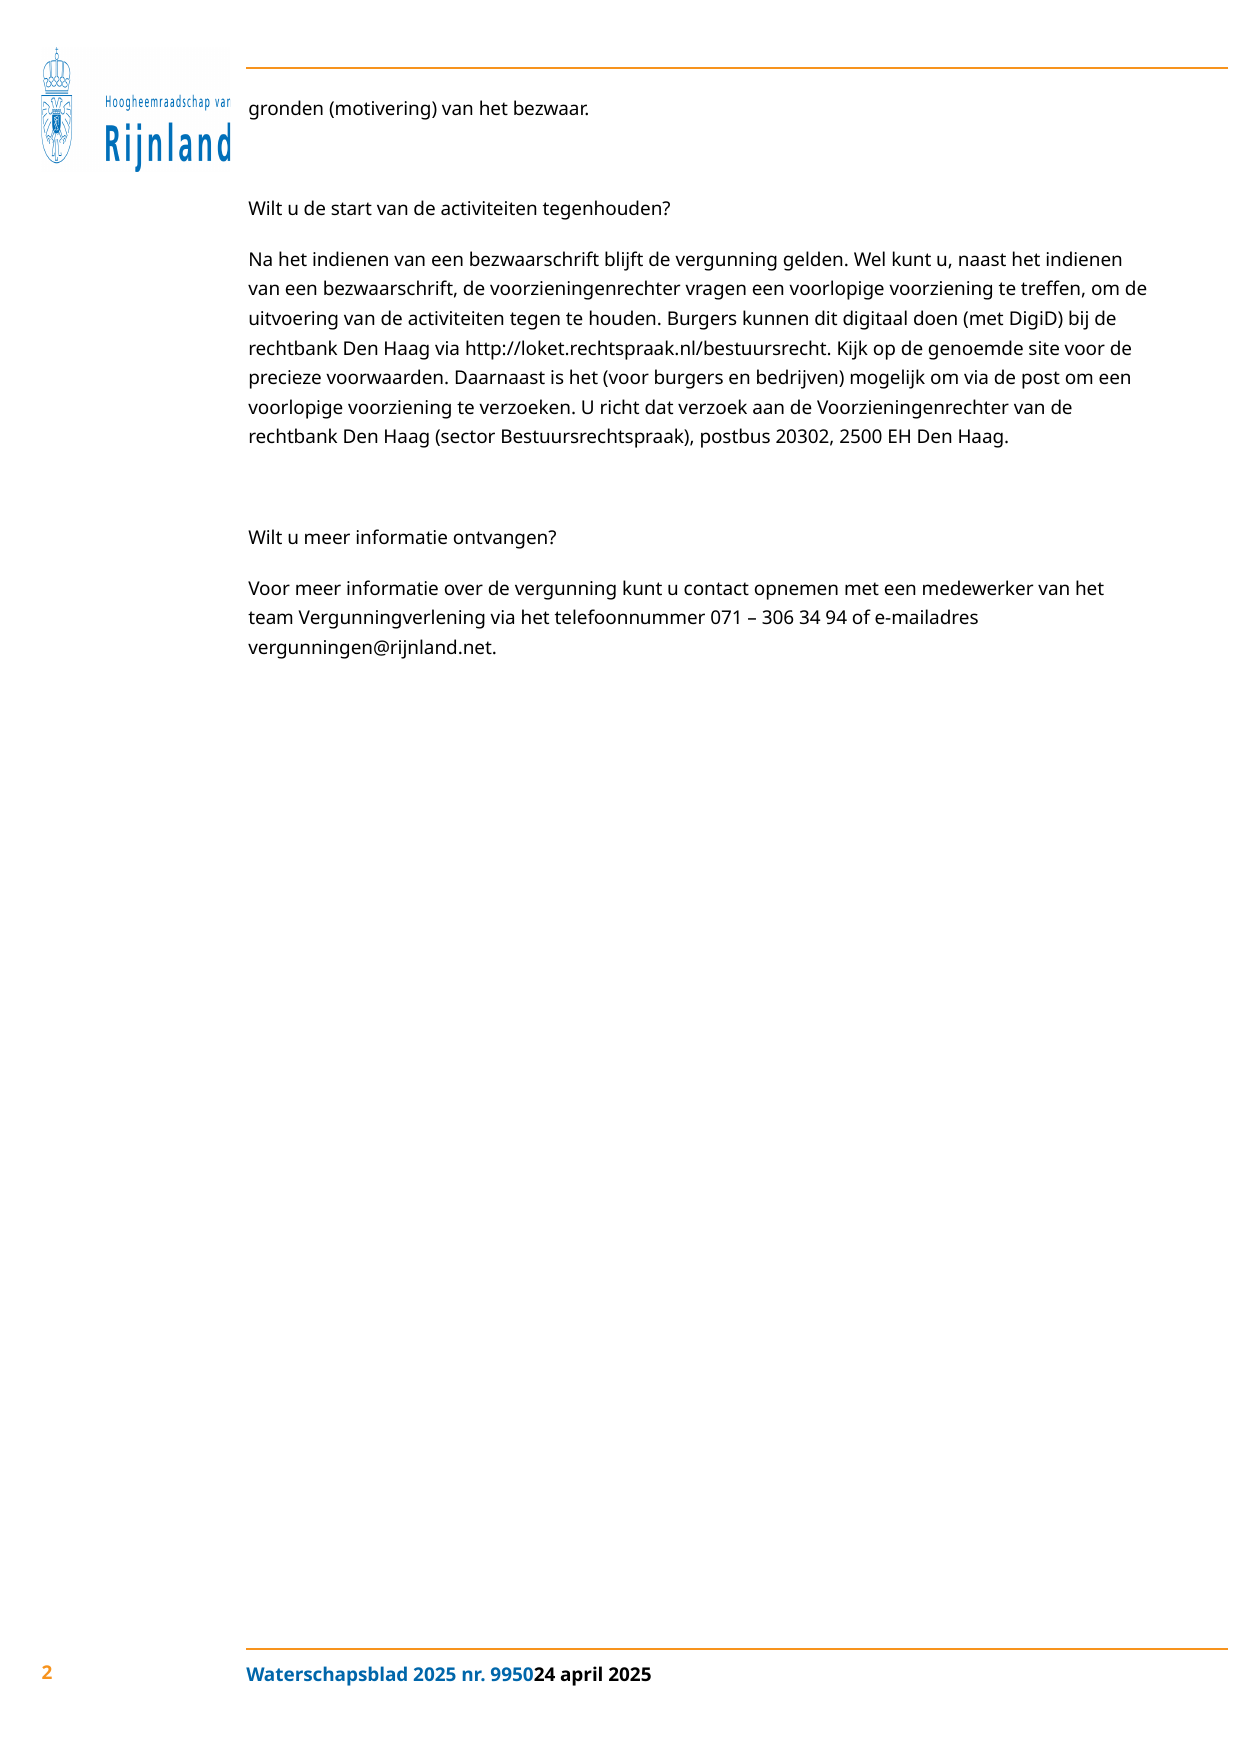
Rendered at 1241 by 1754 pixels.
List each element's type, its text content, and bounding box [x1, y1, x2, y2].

text Wilt u de start van de activiteiten tegenhouden? [248, 196, 1152, 221]
text Wilt u meer informatie ontvangen? [248, 524, 1152, 550]
text gronden (motivering) van het bezwaar. [248, 95, 1152, 121]
text Na het indienen van een bezwaarschrift blijft de vergunning gelden. Wel kunt u, naast het indienen van een bezwaarschrift, de voorzieningenrechter vragen een voorlopige voorziening te treffen, om de uitvoering van de activiteiten tegen te houden. Burgers kunnen dit digitaal doen (met DigiD) bij de rechtbank Den Haag via http://loket.rechtspraak.nl/bestuursrecht. Kijk op de genoemde site voor de precieze voorwaarden. Daarnaast is het (voor burgers en bedrijven) mogelijk om via de post om een voorlopige voorziening te verzoeken. U richt dat verzoek aan de Voorzieningenrechter van de rechtbank Den Haag (sector Bestuursrechtspraak), postbus 20302, 2500 EH Den Haag. [248, 246, 1152, 449]
text Voor meer informatie over de vergunning kunt u contact opnemen met een medewerker van het team Vergunningverlening via het telefoonnummer 071 – 306 34 94 of e-mailadres vergunningen@rijnland.net. [248, 575, 1152, 660]
picture [41, 47, 231, 172]
